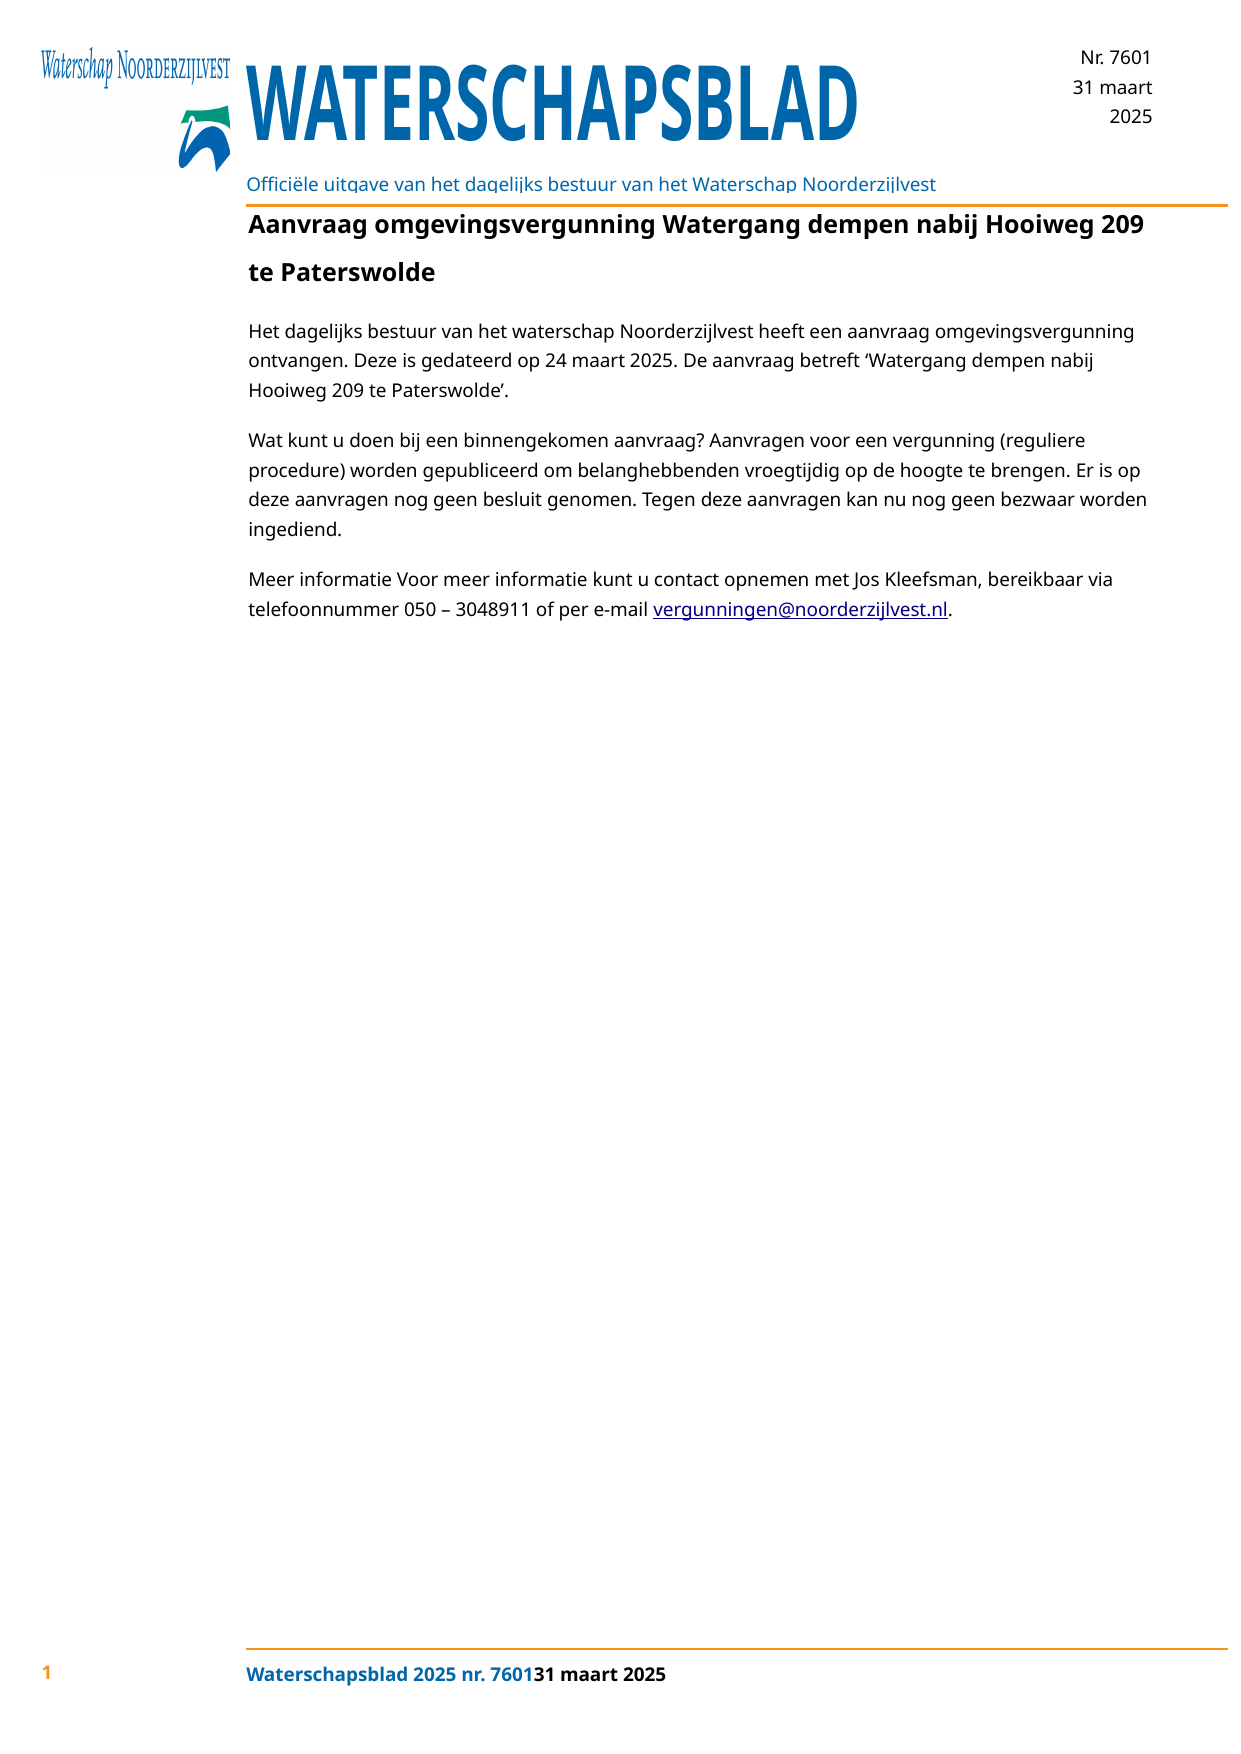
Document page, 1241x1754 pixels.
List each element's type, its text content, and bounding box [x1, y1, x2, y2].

picture [41, 47, 231, 172]
text Meer informatie Voor meer informatie kunt u contact opnemen met Jos Kleefsman, bereikbaar via telefoonnummer 050 – 3048911 of per e-mail vergunningen@noorderzijlvest.nl. [248, 567, 1152, 622]
text Het dagelijks bestuur van het waterschap Noorderzijlvest heeft een aanvraag omgevingsvergunning ontvangen. Deze is gedateerd op 24 maart 2025. De aanvraag betreft ‘Watergang dempen nabij Hooiweg 209 te Paterswolde’. [248, 318, 1152, 403]
text Wat kunt u doen bij een binnengekomen aanvraag? Aanvragen voor een vergunning (reguliere procedure) worden gepubliceerd om belanghebbenden vroegtijdig op de hoogte te brengen. Er is op deze aanvragen nog geen besluit genomen. Tegen deze aanvragen kan nu nog geen bezwaar worden ingediend. [248, 427, 1152, 542]
text Aanvraag omgevingsvergunning Watergang dempen nabij Hooiweg 209 te Paterswolde [248, 207, 1152, 288]
